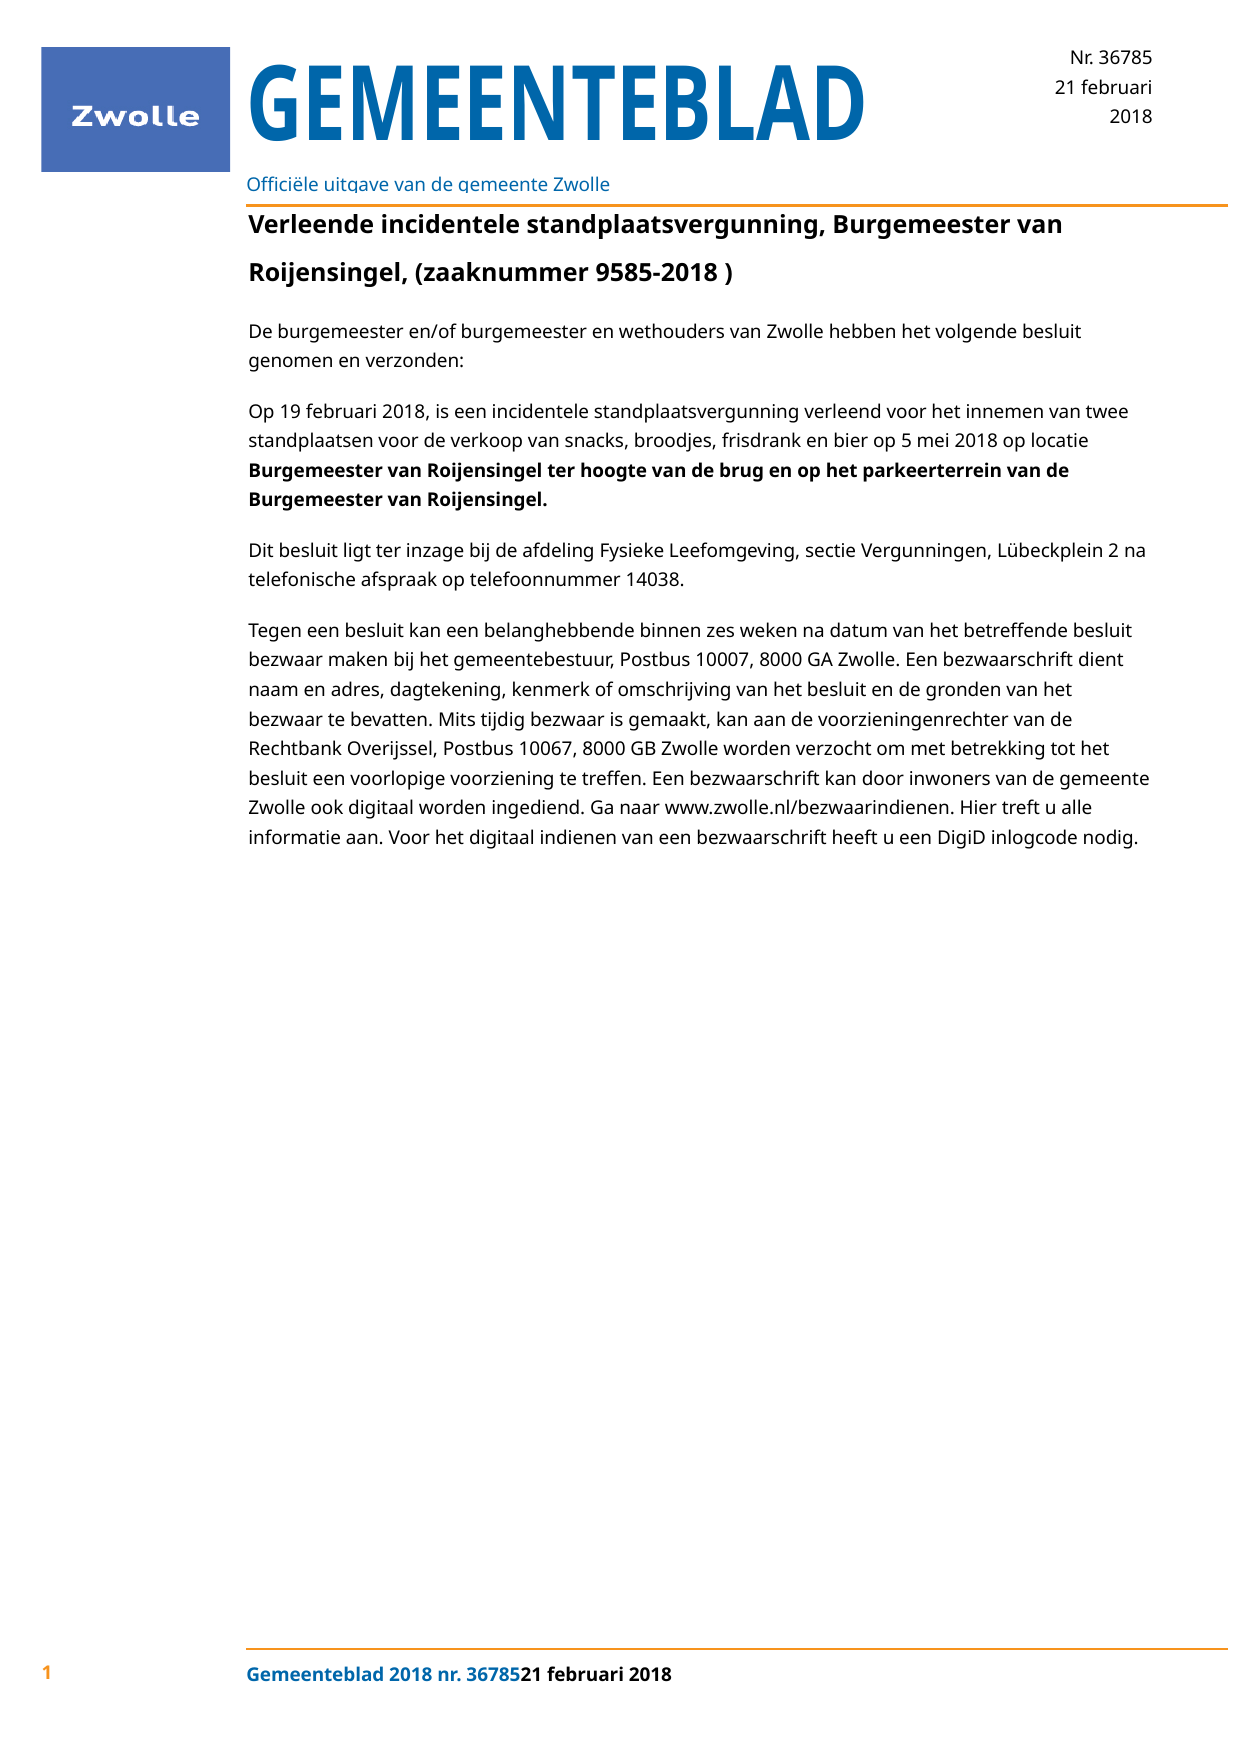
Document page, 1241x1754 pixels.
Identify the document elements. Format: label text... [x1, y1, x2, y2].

picture [41, 47, 231, 172]
text Verleende incidentele standplaatsvergunning, Burgemeester van Roijensingel, (zaaknummer 9585-2018 ) [248, 207, 1152, 288]
text De burgemeester en/of burgemeester en wethouders van Zwolle hebben het volgende besluit genomen en verzonden: [248, 318, 1152, 373]
text Dit besluit ligt ter inzage bij de afdeling Fysieke Leefomgeving, sectie Vergunningen, Lübeckplein 2 na telefonische afspraak op telefoonnummer 14038. [248, 537, 1152, 592]
text Tegen een besluit kan een belanghebbende binnen zes weken na datum van het betreffende besluit bezwaar maken bij het gemeentebestuur, Postbus 10007, 8000 GA Zwolle. Een bezwaarschrift dient naam en adres, dagtekening, kenmerk of omschrijving van het besluit en de gronden van het bezwaar te bevatten. Mits tijdig bezwaar is gemaakt, kan aan de voorzieningenrechter van de Rechtbank Overijssel, Postbus 10067, 8000 GB Zwolle worden verzocht om met betrekking tot het besluit een voorlopige voorziening te treffen. Een bezwaarschrift kan door inwoners van de gemeente Zwolle ook digitaal worden ingediend. Ga naar www.zwolle.nl/bezwaarindienen. Hier treft u alle informatie aan. Voor het digitaal indienen van een bezwaarschrift heeft u een DigiD inlogcode nodig. [248, 617, 1152, 850]
text Op 19 februari 2018, is een incidentele standplaatsvergunning verleend voor het innemen van twee standplaatsen voor de verkoop van snacks, broodjes, frisdrank en bier op 5 mei 2018 op locatie Burgemeester van Roijensingel ter hoogte van de brug en op het parkeerterrein van de Burgemeester van Roijensingel. [248, 398, 1152, 512]
